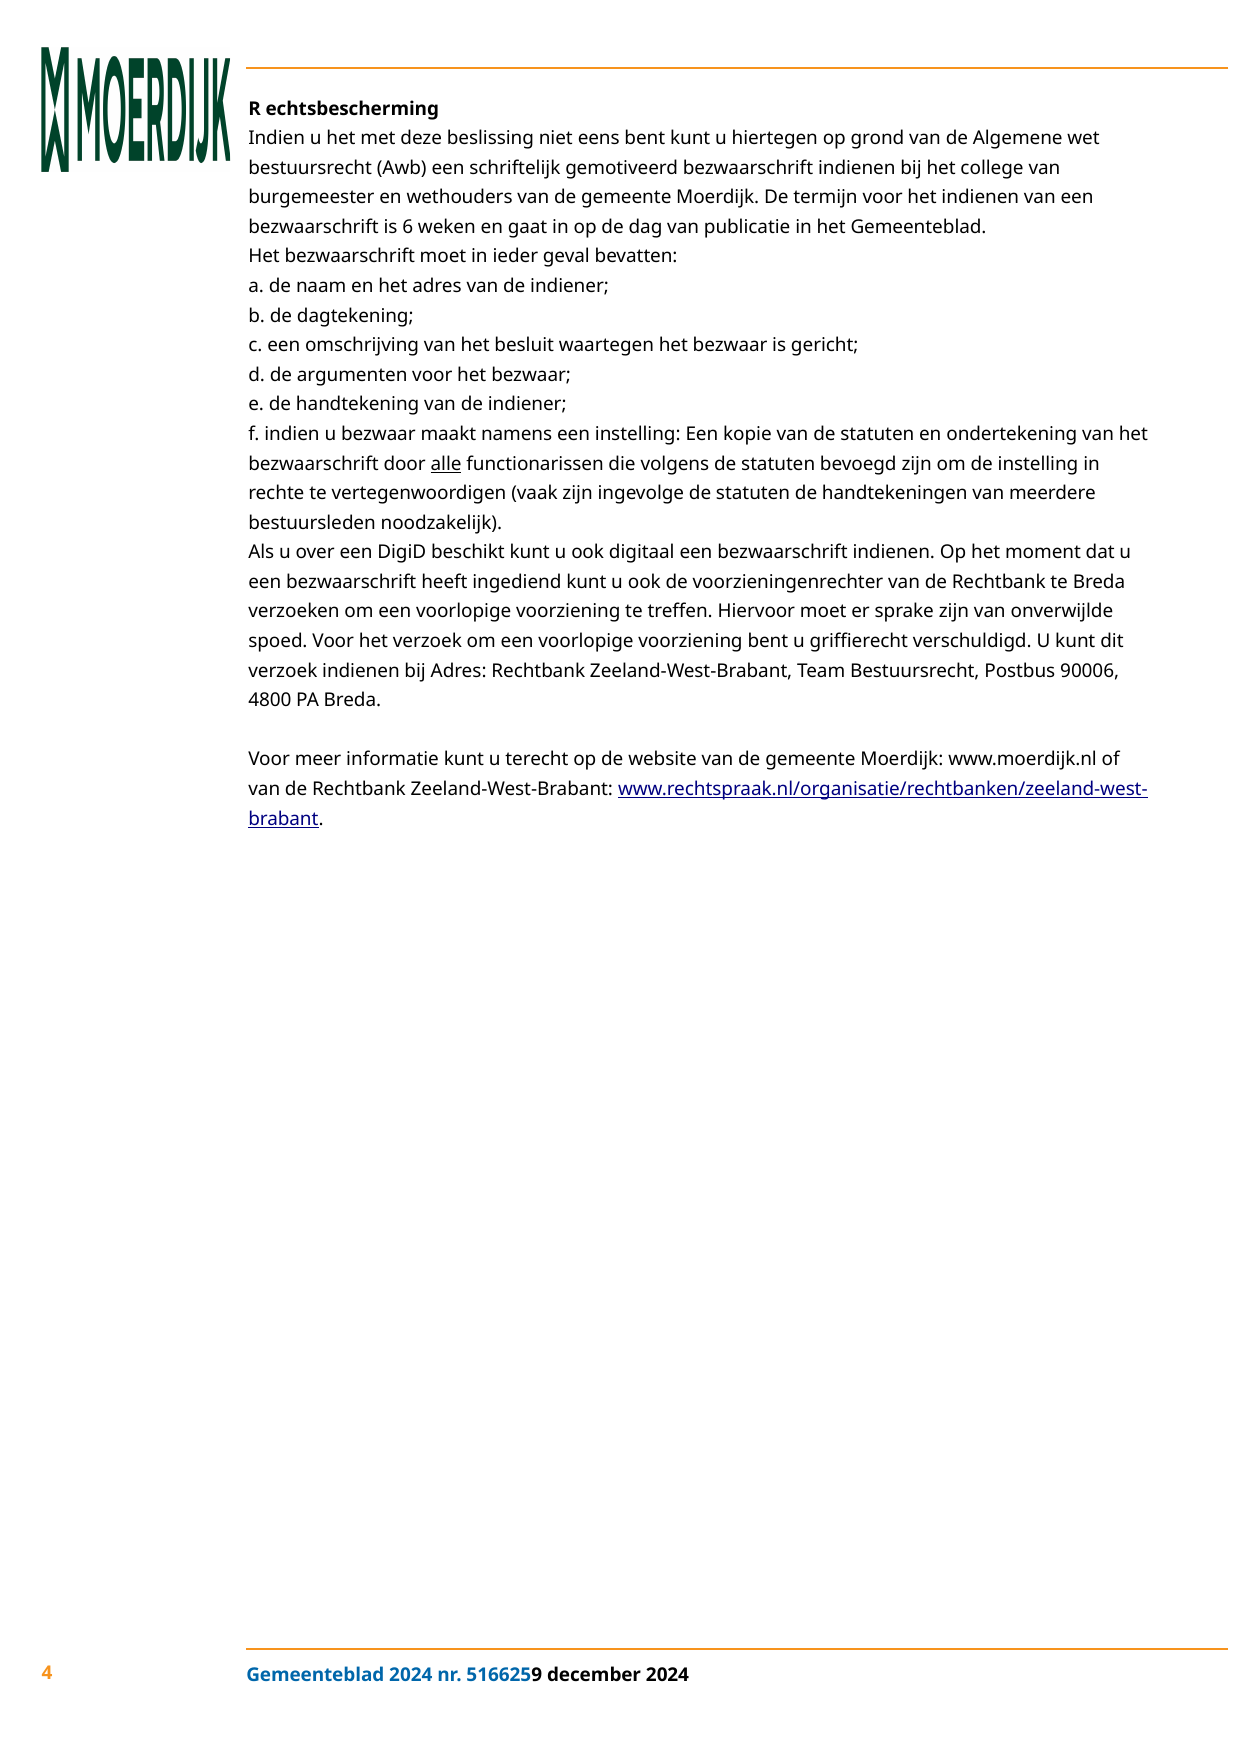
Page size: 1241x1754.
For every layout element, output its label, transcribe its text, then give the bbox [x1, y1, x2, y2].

text R echtsbescherming [248, 95, 1152, 121]
text d. de argumenten voor het bezwaar; [248, 361, 1152, 387]
picture [41, 47, 231, 172]
text c. een omschrijving van het besluit waartegen het bezwaar is gericht; [248, 331, 1152, 357]
text Als u over een DigiD beschikt kunt u ook digitaal een bezwaarschrift indienen. Op het moment dat u een bezwaarschrift heeft ingediend kunt u ook de voorzieningenrechter van de Rechtbank te Breda verzoeken om een voorlopige voorziening te treffen. Hiervoor moet er sprake zijn van onverwijlde spoed. Voor het verzoek om een voorlopige voorziening bent u griffierecht verschuldigd. U kunt dit verzoek indienen bij Adres: Rechtbank Zeeland-West-Brabant, Team Bestuursrecht, Postbus 90006, 4800 PA Breda. [248, 538, 1152, 712]
text b. de dagtekening; [248, 302, 1152, 328]
text Voor meer informatie kunt u terecht op de website van de gemeente Moerdijk: www.moerdijk.nl of van de Rechtbank Zeeland-West-Brabant: www.rechtspraak.nl/organisatie/rechtbanken/zeeland-west-brabant. [248, 746, 1152, 831]
text Indien u het met deze beslissing niet eens bent kunt u hiertegen op grond van de Algemene wet bestuursrecht (Awb) een schriftelijk gemotiveerd bezwaarschrift indienen bij het college van burgemeester en wethouders van de gemeente Moerdijk. De termijn voor het indienen van een bezwaarschrift is 6 weken en gaat in op de dag van publicatie in het Gemeenteblad. [248, 124, 1152, 239]
text e. de handtekening van de indiener; [248, 391, 1152, 416]
text f. indien u bezwaar maakt namens een instelling: Een kopie van de statuten en ondertekening van het bezwaarschrift door alle functionarissen die volgens de statuten bevoegd zijn om de instelling in rechte te vertegenwoordigen (vaak zijn ingevolge de statuten de handtekeningen van meerdere bestuursleden noodzakelijk). [248, 420, 1152, 535]
text a. de naam en het adres van de indiener; [248, 272, 1152, 298]
text Het bezwaarschrift moet in ieder geval bevatten: [248, 243, 1152, 268]
